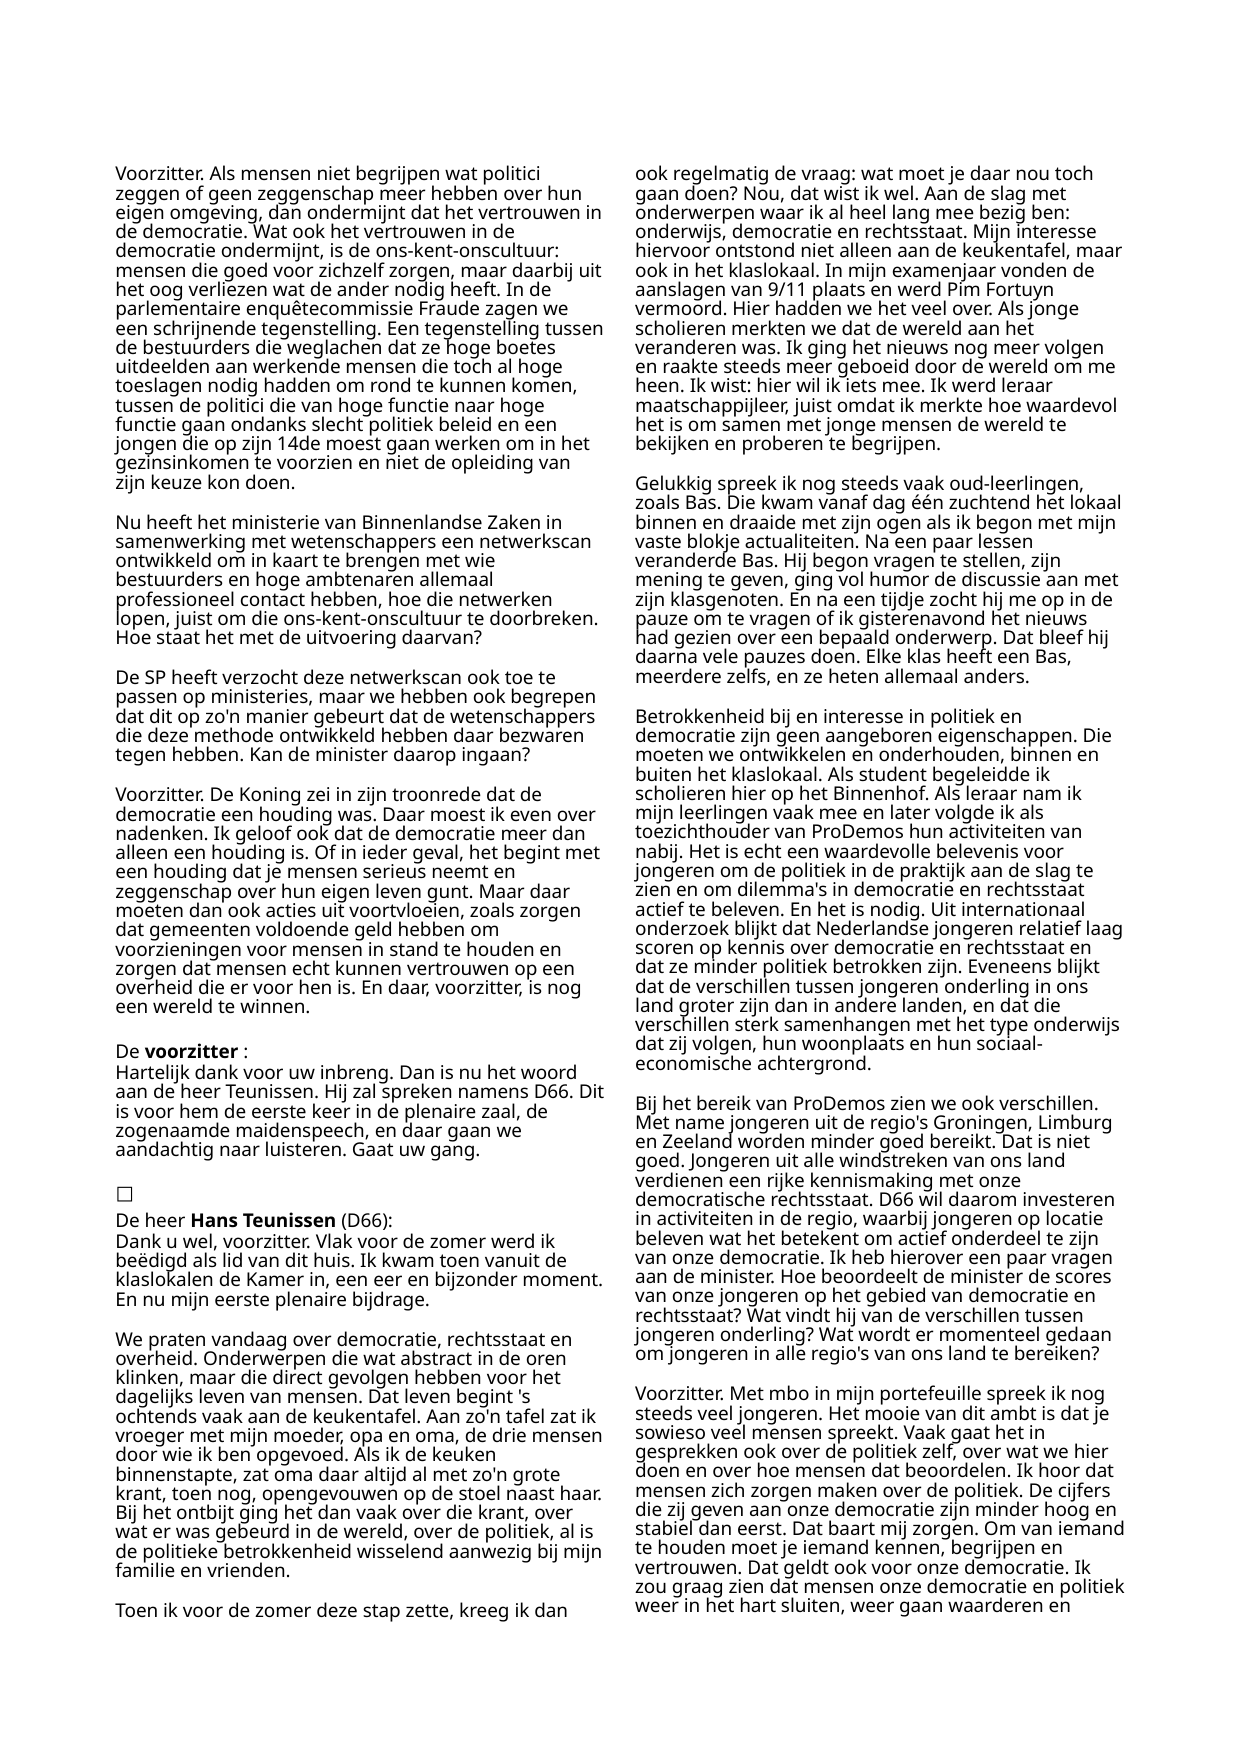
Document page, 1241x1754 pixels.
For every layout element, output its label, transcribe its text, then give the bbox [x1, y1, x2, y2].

text We praten vandaag over democratie, rechtsstaat en overheid. Onderwerpen die wat abstract in de oren klinken, maar die direct gevolgen hebben voor het dagelijks leven van mensen. Dat leven begint 's ochtends vaak aan de keukentafel. Aan zo'n tafel zat ik vroeger met mijn moeder, opa en oma, de drie mensen door wie ik ben opgevoed. Als ik de keuken binnenstapte, zat oma daar altijd al met zo'n grote krant, toen nog, opengevouwen op de stoel naast haar. Bij het ontbijt ging het dan vaak over die krant, over wat er was gebeurd in de wereld, over de politiek, al is de politieke betrokkenheid wisselend aanwezig bij mijn familie en vrienden. [115, 1331, 605, 1581]
text Gelukkig spreek ik nog steeds vaak oud-leerlingen, zoals Bas. Die kwam vanaf dag één zuchtend het lokaal binnen en draaide met zijn ogen als ik begon met mijn vaste blokje actualiteiten. Na een paar lessen veranderde Bas. Hij begon vragen te stellen, zijn mening te geven, ging vol humor de discussie aan met zijn klasgenoten. En na een tijdje zocht hij me op in de pauze om te vragen of ik gisterenavond het nieuws had gezien over een bepaald onderwerp. Dat bleef hij daarna vele pauzes doen. Elke klas heeft een Bas, meerdere zelfs, en ze heten allemaal anders. [635, 475, 1125, 687]
text Nu heeft het ministerie van Binnenlandse Zaken in samenwerking met wetenschappers een netwerkscan ontwikkeld om in kaart te brengen met wie bestuurders en hoge ambtenaren allemaal professioneel contact hebben, hoe die netwerken lopen, juist om die ons-kent-onscultuur te doorbreken. Hoe staat het met de uitvoering daarvan? [115, 514, 605, 648]
text Hartelijk dank voor uw inbreng. Dan is nu het woord aan de heer Teunissen. Hij zal spreken namens D66. Dit is voor hem de eerste keer in de plenaire zaal, de zogenaamde maidenspeech, en daar gaan we aandachtig naar luisteren. Gaat uw gang. [115, 1064, 605, 1161]
text De voorzitter : [115, 1038, 605, 1064]
text Voorzitter. Met mbo in mijn portefeuille spreek ik nog steeds veel jongeren. Het mooie van dit ambt is dat je sowieso veel mensen spreekt. Vaak gaat het in gesprekken ook over de politiek zelf, over wat we hier doen en over hoe mensen dat beoordelen. Ik hoor dat mensen zich zorgen maken over de politiek. De cijfers die zij geven aan onze democratie zijn minder hoog en stabiel dan eerst. Dat baart mij zorgen. Om van iemand te houden moet je iemand kennen, begrijpen en vertrouwen. Dat geldt ook voor onze democratie. Ik zou graag zien dat mensen onze democratie en politiek weer in het hart sluiten, weer gaan waarderen en [635, 1385, 1125, 1616]
text ook regelmatig de vraag: wat moet je daar nou toch gaan doen? Nou, dat wist ik wel. Aan de slag met onderwerpen waar ik al heel lang mee bezig ben: onderwijs, democratie en rechtsstaat. Mijn interesse hiervoor ontstond niet alleen aan de keukentafel, maar ook in het klaslokaal. In mijn examenjaar vonden de aanslagen van 9/11 plaats en werd Pim Fortuyn vermoord. Hier hadden we het veel over. Als jonge scholieren merkten we dat de wereld aan het veranderen was. Ik ging het nieuws nog meer volgen en raakte steeds meer geboeid door de wereld om me heen. Ik wist: hier wil ik iets mee. Ik werd leraar maatschappijleer, juist omdat ik merkte hoe waardevol het is om samen met jonge mensen de wereld te bekijken en proberen te begrijpen. [635, 165, 1125, 454]
text ⬜ [115, 1181, 605, 1207]
text Voorzitter. De Koning zei in zijn troonrede dat de democratie een houding was. Daar moest ik even over nadenken. Ik geloof ook dat de democratie meer dan alleen een houding is. Of in ieder geval, het begint met een houding dat je mensen serieus neemt en zeggenschap over hun eigen leven gunt. Maar daar moeten dan ook acties uit voortvloeien, zoals zorgen dat gemeenten voldoende geld hebben om voorzieningen voor mensen in stand te houden en zorgen dat mensen echt kunnen vertrouwen op een overheid die er voor hen is. En daar, voorzitter, is nog een wereld te winnen. [115, 786, 605, 1018]
text De SP heeft verzocht deze netwerkscan ook toe te passen op ministeries, maar we hebben ook begrepen dat dit op zo'n manier gebeurt dat de wetenschappers die deze methode ontwikkeld hebben daar bezwaren tegen hebben. Kan de minister daarop ingaan? [115, 669, 605, 766]
text Voorzitter. Als mensen niet begrijpen wat politici zeggen of geen zeggenschap meer hebben over hun eigen omgeving, dan ondermijnt dat het vertrouwen in de democratie. Wat ook het vertrouwen in de democratie ondermijnt, is de ons-kent-onscultuur: mensen die goed voor zichzelf zorgen, maar daarbij uit het oog verliezen wat de ander nodig heeft. In de parlementaire enquêtecommissie Fraude zagen we een schrijnende tegenstelling. Een tegenstelling tussen de bestuurders die weglachen dat ze hoge boetes uitdeelden aan werkende mensen die toch al hoge toeslagen nodig hadden om rond te kunnen komen, tussen de politici die van hoge functie naar hoge functie gaan ondanks slecht politiek beleid en een jongen die op zijn 14de moest gaan werken om in het gezinsinkomen te voorzien en niet de opleiding van zijn keuze kon doen. [115, 165, 605, 493]
text Toen ik voor de zomer deze stap zette, kreeg ik dan [115, 1602, 605, 1621]
text Dank u wel, voorzitter. Vlak voor de zomer werd ik beëdigd als lid van dit huis. Ik kwam toen vanuit de klaslokalen de Kamer in, een eer en bijzonder moment. En nu mijn eerste plenaire bijdrage. [115, 1233, 605, 1310]
text Betrokkenheid bij en interesse in politiek en democratie zijn geen aangeboren eigenschappen. Die moeten we ontwikkelen en onderhouden, binnen en buiten het klaslokaal. Als student begeleidde ik scholieren hier op het Binnenhof. Als leraar nam ik mijn leerlingen vaak mee en later volgde ik als toezichthouder van ProDemos hun activiteiten van nabij. Het is echt een waardevolle belevenis voor jongeren om de politiek in de praktijk aan de slag te zien en om dilemma's in democratie en rechtsstaat actief te beleven. En het is nodig. Uit internationaal onderzoek blijkt dat Nederlandse jongeren relatief laag scoren op kennis over democratie en rechtsstaat en dat ze minder politiek betrokken zijn. Eveneens blijkt dat de verschillen tussen jongeren onderling in ons land groter zijn dan in andere landen, en dat die verschillen sterk samenhangen met het type onderwijs dat zij volgen, hun woonplaats en hun sociaal-economische achtergrond. [635, 708, 1125, 1074]
text De heer Hans Teunissen (D66): [115, 1207, 605, 1233]
text Bij het bereik van ProDemos zien we ook verschillen. Met name jongeren uit de regio's Groningen, Limburg en Zeeland worden minder goed bereikt. Dat is niet goed. Jongeren uit alle windstreken van ons land verdienen een rijke kennismaking met onze democratische rechtsstaat. D66 wil daarom investeren in activiteiten in de regio, waarbij jongeren op locatie beleven wat het betekent om actief onderdeel te zijn van onze democratie. Ik heb hierover een paar vragen aan de minister. Hoe beoordeelt de minister de scores van onze jongeren op het gebied van democratie en rechtsstaat? Wat vindt hij van de verschillen tussen jongeren onderling? Wat wordt er momenteel gedaan om jongeren in alle regio's van ons land te bereiken? [635, 1095, 1125, 1364]
